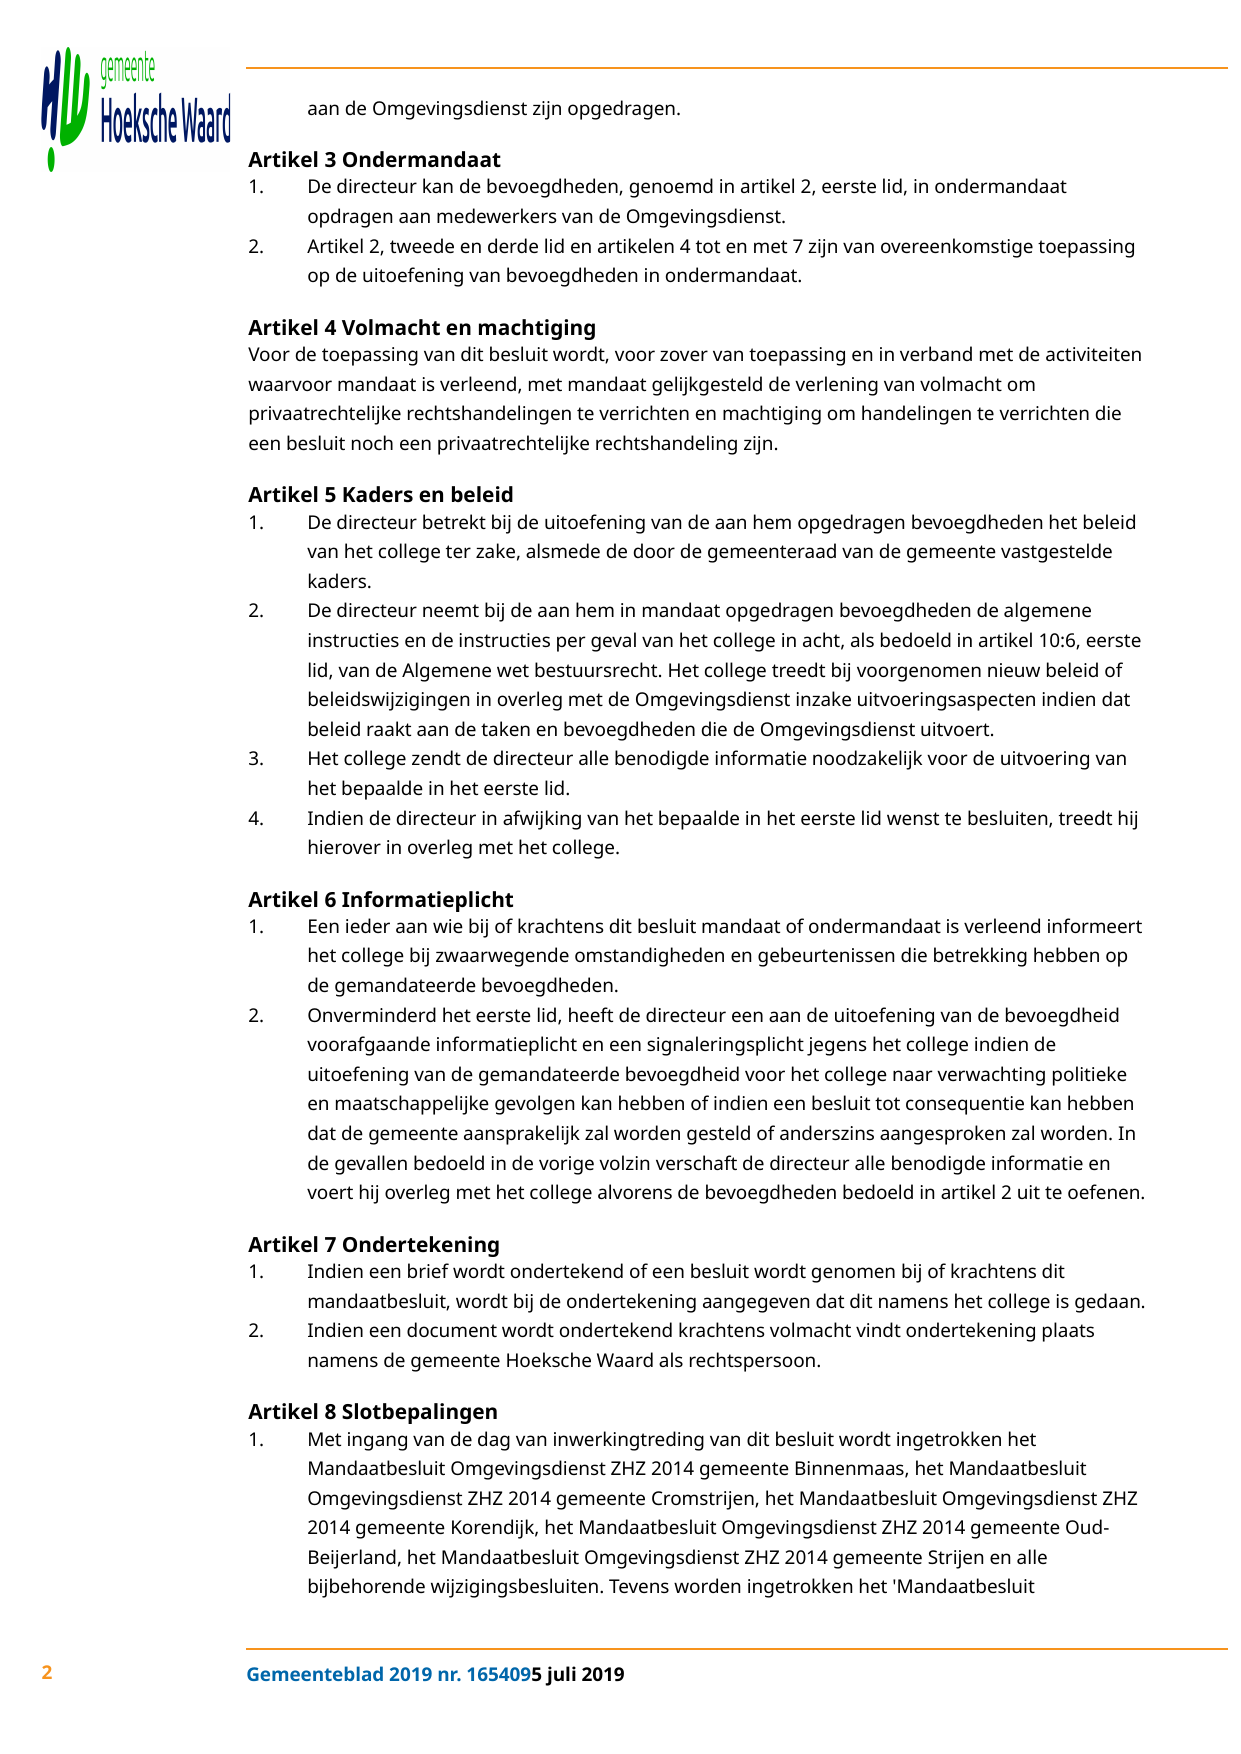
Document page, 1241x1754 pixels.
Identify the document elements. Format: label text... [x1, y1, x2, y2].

list De directeur neemt bij de aan hem in mandaat opgedragen bevoegdheden de algemene instructies en de instructies per geval van het college in acht, als bedoeld in artikel 10:6, eerste lid, van de Algemene wet bestuursrecht. Het college treedt bij voorgenomen nieuw beleid of beleidswijzigingen in overleg met de Omgevingsdienst inzake uitvoeringsaspecten indien dat beleid raakt aan de taken en bevoegdheden die de Omgevingsdienst uitvoert. [248, 598, 1152, 742]
list Met ingang van de dag van inwerkingtreding van dit besluit wordt ingetrokken het Mandaatbesluit Omgevingsdienst ZHZ 2014 gemeente Binnenmaas, het Mandaatbesluit Omgevingsdienst ZHZ 2014 gemeente Cromstrijen, het Mandaatbesluit Omgevingsdienst ZHZ 2014 gemeente Korendijk, het Mandaatbesluit Omgevingsdienst ZHZ 2014 gemeente Oud-Beijerland, het Mandaatbesluit Omgevingsdienst ZHZ 2014 gemeente Strijen en alle bijbehorende wijzigingsbesluiten. Tevens worden ingetrokken het 'Mandaatbesluit [248, 1426, 1152, 1599]
text Artikel 8 Slotbepalingen [248, 1397, 1152, 1426]
text Voor de toepassing van dit besluit wordt, voor zover van toepassing en in verband met de activiteiten waarvoor mandaat is verleend, met mandaat gelijkgesteld de verlening van volmacht om privaatrechtelijke rechtshandelingen te verrichten en machtiging om handelingen te verrichten die een besluit noch een privaatrechtelijke rechtshandeling zijn. [248, 341, 1152, 456]
list Indien een document wordt ondertekend krachtens volmacht vindt ondertekening plaats namens de gemeente Hoeksche Waard als rechtspersoon. [248, 1317, 1152, 1373]
picture [41, 47, 231, 172]
text Artikel 6 Informatieplicht [248, 885, 1152, 913]
list Indien een brief wordt ondertekend of een besluit wordt genomen bij of krachtens dit mandaatbesluit, wordt bij de ondertekening aangegeven dat dit namens het college is gedaan. [248, 1258, 1152, 1313]
list Artikel 2, tweede en derde lid en artikelen 4 tot en met 7 zijn van overeenkomstige toepassing op de uitoefening van bevoegdheden in ondermandaat. [248, 233, 1152, 288]
text Artikel 5 Kaders en beleid [248, 480, 1152, 509]
list Het college zendt de directeur alle benodigde informatie noodzakelijk voor de uitvoering van het bepaalde in het eerste lid. [248, 746, 1152, 801]
text Artikel 3 Ondermandaat [248, 145, 1152, 174]
list De directeur betrekt bij de uitoefening van de aan hem opgedragen bevoegdheden het beleid van het college ter zake, alsmede de door de gemeenteraad van de gemeente vastgestelde kaders. [248, 509, 1152, 594]
list Onverminderd het eerste lid, heeft de directeur een aan de uitoefening van de bevoegdheid voorafgaande informatieplicht en een signaleringsplicht jegens het college indien de uitoefening van de gemandateerde bevoegdheid voor het college naar verwachting politieke en maatschappelijke gevolgen kan hebben of indien een besluit tot consequentie kan hebben dat de gemeente aansprakelijk zal worden gesteld of anderszins aangesproken zal worden. In de gevallen bedoeld in de vorige volzin verschaft de directeur alle benodigde informatie en voert hij overleg met het college alvorens de bevoegdheden bedoeld in artikel 2 uit te oefenen. [248, 1002, 1152, 1205]
list Een ieder aan wie bij of krachtens dit besluit mandaat of ondermandaat is verleend informeert het college bij zwaarwegende omstandigheden en gebeurtenissen die betrekking hebben op de gemandateerde bevoegdheden. [248, 913, 1152, 998]
list Indien de directeur in afwijking van het bepaalde in het eerste lid wenst te besluiten, treedt hij hierover in overleg met het college. [248, 805, 1152, 860]
list De directeur kan de bevoegdheden, genoemd in artikel 2, eerste lid, in ondermandaat opdragen aan medewerkers van de Omgevingsdienst. [248, 174, 1152, 229]
text Artikel 4 Volmacht en machtiging [248, 313, 1152, 341]
list aan de Omgevingsdienst zijn opgedragen. [248, 95, 1152, 121]
text Artikel 7 Ondertekening [248, 1230, 1152, 1258]
